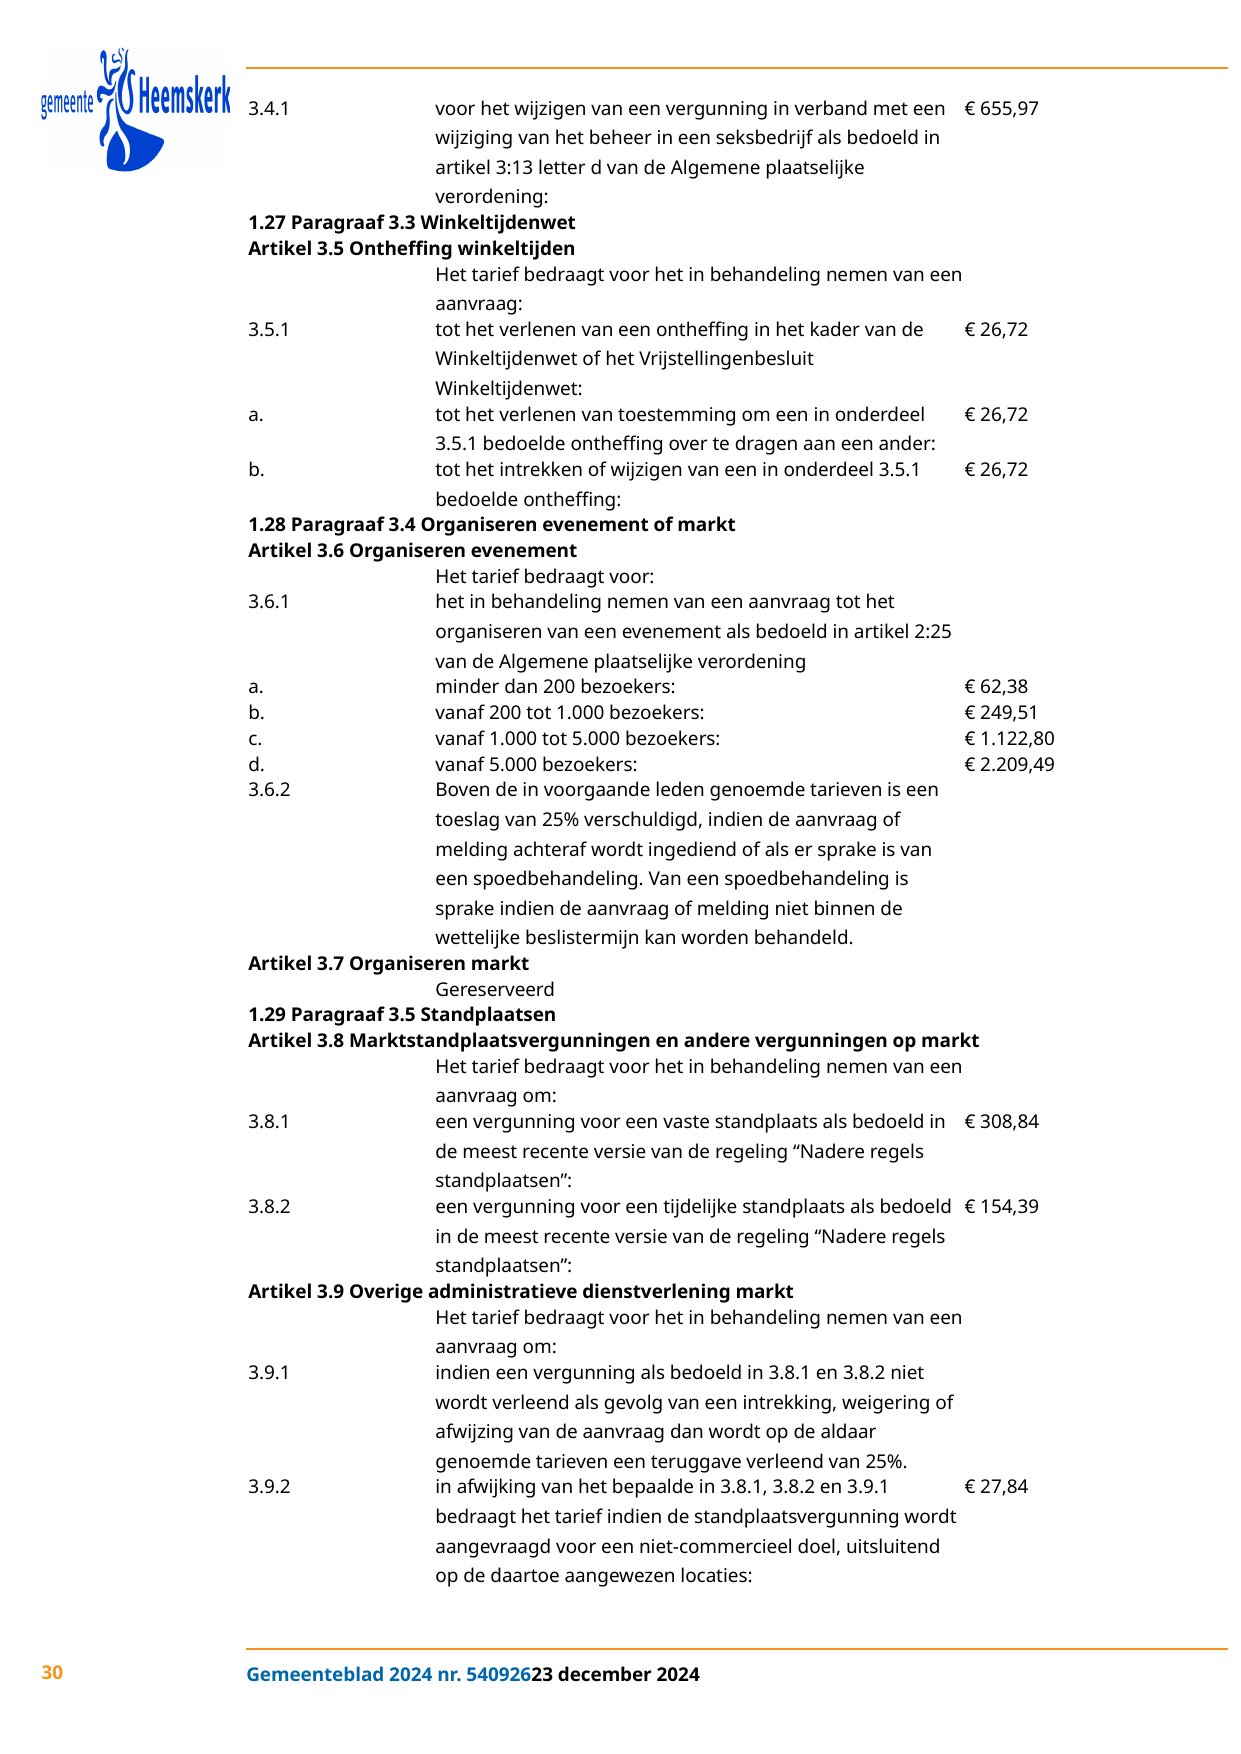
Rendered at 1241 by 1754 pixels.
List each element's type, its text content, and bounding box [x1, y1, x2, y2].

table_cell 3.6.1 [248, 589, 435, 674]
table_cell 1.27 Paragraaf 3.3 Winkeltijdenwet [248, 209, 1152, 235]
table_cell a. [248, 401, 435, 456]
table_cell € 27,84 [964, 1474, 1152, 1588]
table_cell € 26,72 [964, 401, 1152, 456]
table_cell b. [248, 456, 435, 512]
table_cell [964, 777, 1152, 950]
table_cell Artikel 3.9 Overige administratieve dienstverlening markt [248, 1278, 1152, 1304]
table_cell € 26,72 [964, 456, 1152, 512]
table_cell € 26,72 [964, 316, 1152, 401]
table_cell Boven de in voorgaande leden genoemde tarieven is een toeslag van 25% verschuldigd, indien de aanvraag of melding achteraf wordt ingediend of als er sprake is van een spoedbehandeling. Van een spoedbehandeling is sprake indien de aanvraag of melding niet binnen de wettelijke beslistermijn kan worden behandeld. [435, 777, 964, 950]
table_cell € 1.122,80 [964, 725, 1152, 751]
table_cell € 62,38 [964, 674, 1152, 699]
table_cell 3.8.2 [248, 1193, 435, 1278]
table_cell d. [248, 751, 435, 777]
table_cell minder dan 200 bezoekers: [435, 674, 964, 699]
table_cell vanaf 1.000 tot 5.000 bezoekers: [435, 725, 964, 751]
table_cell [248, 1304, 435, 1359]
table_cell tot het verlenen van toestemming om een in onderdeel 3.5.1 bedoelde ontheffing over te dragen aan een ander: [435, 401, 964, 456]
table_cell 1.29 Paragraaf 3.5 Standplaatsen [248, 1002, 1152, 1027]
table_cell een vergunning voor een vaste standplaats als bedoeld in de meest recente versie van de regeling “Nadere regels standplaatsen”: [435, 1109, 964, 1193]
table_cell [964, 563, 1152, 589]
table_cell Het tarief bedraagt voor het in behandeling nemen van een aanvraag om: [435, 1053, 964, 1108]
table_cell a. [248, 674, 435, 699]
table_cell [248, 1053, 435, 1108]
table_cell [248, 563, 435, 589]
table_cell 1.28 Paragraaf 3.4 Organiseren evenement of markt [248, 512, 1152, 537]
table_cell € 249,51 [964, 699, 1152, 725]
table_cell € 655,97 [964, 95, 1152, 209]
table_cell € 154,39 [964, 1193, 1152, 1278]
table_cell 3.6.2 [248, 777, 435, 950]
table_cell [964, 261, 1152, 316]
table_cell Artikel 3.5 Ontheffing winkeltijden [248, 235, 1152, 261]
table_cell c. [248, 725, 435, 751]
table_cell [248, 261, 435, 316]
table_cell Het tarief bedraagt voor: [435, 563, 964, 589]
table_cell [964, 1359, 1152, 1474]
table_cell [964, 976, 1152, 1002]
table_cell Het tarief bedraagt voor het in behandeling nemen van een aanvraag: [435, 261, 964, 316]
table_cell 3.9.2 [248, 1474, 435, 1588]
table_cell Artikel 3.8 Marktstandplaatsvergunningen en andere vergunningen op markt [248, 1028, 1152, 1053]
table_cell tot het intrekken of wijzigen van een in onderdeel 3.5.1 bedoelde ontheffing: [435, 456, 964, 512]
table_cell 3.9.1 [248, 1359, 435, 1474]
table_cell indien een vergunning als bedoeld in 3.8.1 en 3.8.2 niet wordt verleend als gevolg van een intrekking, weigering of afwijzing van de aanvraag dan wordt op de aldaar genoemde tarieven een teruggave verleend van 25%. [435, 1359, 964, 1474]
table_cell € 308,84 [964, 1109, 1152, 1193]
table_cell in afwijking van het bepaalde in 3.8.1, 3.8.2 en 3.9.1 bedraagt het tarief indien de standplaatsvergunning wordt aangevraagd voor een niet-commercieel doel, uitsluitend op de daartoe aangewezen locaties: [435, 1474, 964, 1588]
table_cell [964, 1053, 1152, 1108]
table_cell een vergunning voor een tijdelijke standplaats als bedoeld in de meest recente versie van de regeling “Nadere regels standplaatsen”: [435, 1193, 964, 1278]
table_cell Artikel 3.7 Organiseren markt [248, 950, 1152, 976]
table_cell 3.4.1 [248, 95, 435, 209]
table_cell [964, 1304, 1152, 1359]
table_cell € 2.209,49 [964, 751, 1152, 777]
table_cell Artikel 3.6 Organiseren evenement [248, 537, 1152, 563]
table_cell b. [248, 699, 435, 725]
table_cell het in behandeling nemen van een aanvraag tot het organiseren van een evenement als bedoeld in artikel 2:25 van de Algemene plaatselijke verordening [435, 589, 964, 674]
table_cell [248, 976, 435, 1002]
table_cell Het tarief bedraagt voor het in behandeling nemen van een aanvraag om: [435, 1304, 964, 1359]
table_cell 3.5.1 [248, 316, 435, 401]
table_cell voor het wijzigen van een vergunning in verband met een wijziging van het beheer in een seksbedrijf als bedoeld in artikel 3:13 letter d van de Algemene plaatselijke verordening: [435, 95, 964, 209]
table_cell [964, 589, 1152, 674]
table_cell vanaf 200 tot 1.000 bezoekers: [435, 699, 964, 725]
table_cell vanaf 5.000 bezoekers: [435, 751, 964, 777]
table_cell tot het verlenen van een ontheffing in het kader van de Winkeltijdenwet of het Vrijstellingenbesluit Winkeltijdenwet: [435, 316, 964, 401]
table_cell Gereserveerd [435, 976, 964, 1002]
table_cell 3.8.1 [248, 1109, 435, 1193]
picture [41, 47, 231, 172]
